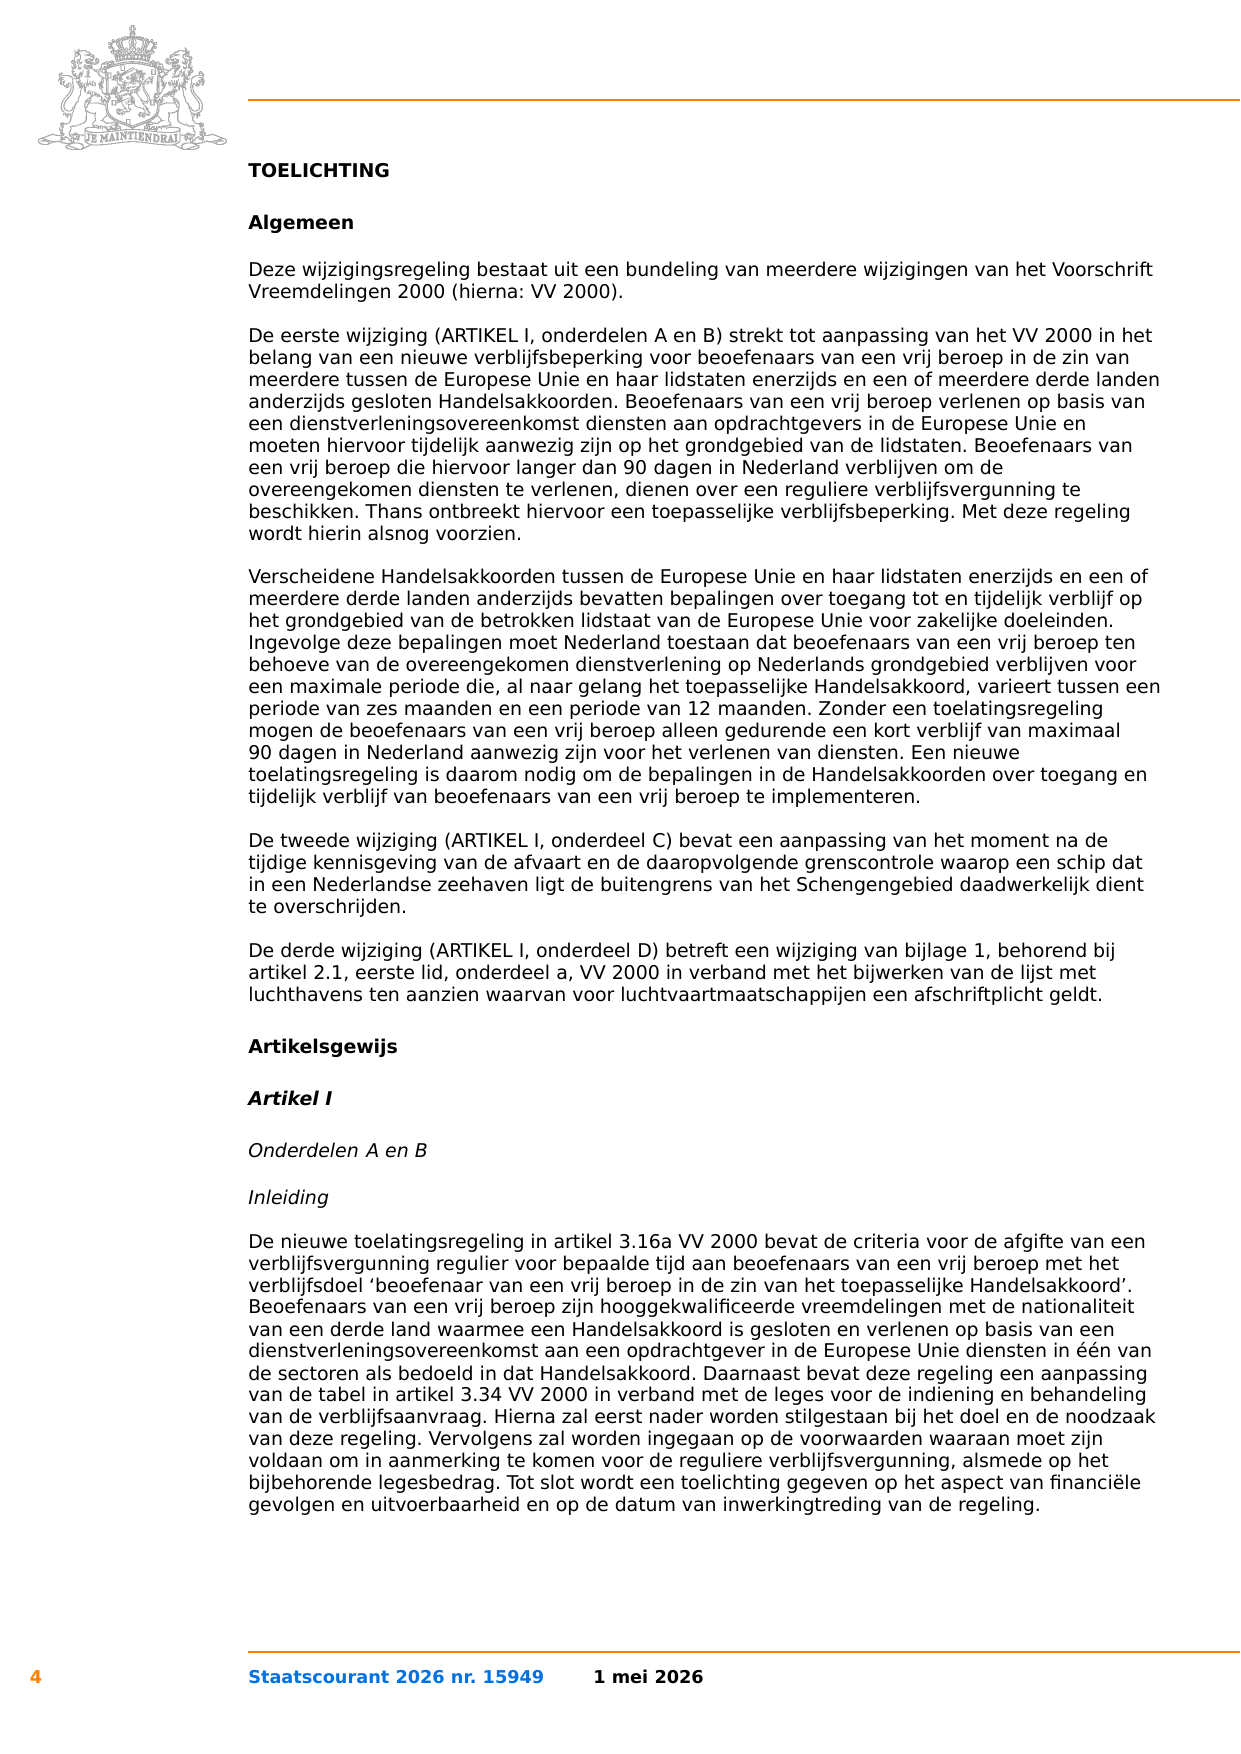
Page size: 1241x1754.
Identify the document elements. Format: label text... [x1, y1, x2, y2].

picture [38, 25, 227, 150]
subtitle Inleiding [248, 1187, 1163, 1209]
text De nieuwe toelatingsregeling in artikel 3.16a VV 2000 bevat de criteria voor de afgifte van een verblijfsvergunning regulier voor bepaalde tijd aan beoefenaars van een vrij beroep met het verblijfsdoel ‘beoefenaar van een vrij beroep in de zin van het toepasselijke Handelsakkoord’. Beoefenaars van een vrij beroep zijn hooggekwalificeerde vreemdelingen met de nationaliteit van een derde land waarmee een Handelsakkoord is gesloten en verlenen op basis van een dienstverleningsovereenkomst aan een opdrachtgever in de Europese Unie diensten in één van de sectoren als bedoeld in dat Handelsakkoord. Daarnaast bevat deze regeling een aanpassing van de tabel in artikel 3.34 VV 2000 in verband met de leges voor de indiening en behandeling van de verblijfsaanvraag. Hierna zal eerst nader worden stilgestaan bij het doel en de noodzaak van deze regeling. Vervolgens zal worden ingegaan op de voorwaarden waaraan moet zijn voldaan om in aanmerking te komen voor de reguliere verblijfsvergunning, alsmede op het bijbehorende legesbedrag. Tot slot wordt een toelichting gegeven op het aspect van financiële gevolgen en uitvoerbaarheid en op de datum van inwerkingtreding van de regeling. [248, 1231, 1163, 1516]
subtitle TOELICHTING [248, 160, 1163, 182]
text Deze wijzigingsregeling bestaat uit een bundeling van meerdere wijzigingen van het Voorschrift Vreemdelingen 2000 (hierna: VV 2000). [248, 259, 1163, 303]
text De tweede wijziging (ARTIKEL I, onderdeel C) bevat een aanpassing van het moment na de tijdige kennisgeving van de afvaart en de daaropvolgende grenscontrole waarop een schip dat in een Nederlandse zeehaven ligt de buitengrens van het Schengengebied daadwerkelijk dient te overschrijden. [248, 830, 1163, 918]
subtitle Onderdelen A en B [248, 1140, 1163, 1162]
text De eerste wijziging (ARTIKEL I, onderdelen A en B) strekt tot aanpassing van het VV 2000 in het belang van een nieuwe verblijfsbeperking voor beoefenaars van een vrij beroep in de zin van meerdere tussen de Europese Unie en haar lidstaten enerzijds en een of meerdere derde landen anderzijds gesloten Handelsakkoorden. Beoefenaars van een vrij beroep verlenen op basis van een dienstverleningsovereenkomst diensten aan opdrachtgevers in de Europese Unie en moeten hiervoor tijdelijk aanwezig zijn op het grondgebied van de lidstaten. Beoefenaars van een vrij beroep die hiervoor langer dan 90 dagen in Nederland verblijven om de overeengekomen diensten te verlenen, dienen over een reguliere verblijfsvergunning te beschikken. Thans ontbreekt hiervoor een toepasselijke verblijfsbeperking. Met deze regeling wordt hierin alsnog voorzien. [248, 325, 1163, 544]
subtitle Artikelsgewijs [248, 1036, 1163, 1058]
text De derde wijziging (ARTIKEL I, onderdeel D) betreft een wijziging van bijlage 1, behorend bij artikel 2.1, eerste lid, onderdeel a, VV 2000 in verband met het bijwerken van de lijst met luchthavens ten aanzien waarvan voor luchtvaartmaatschappijen een afschriftplicht geldt. [248, 940, 1163, 1006]
subtitle Algemeen [248, 212, 1163, 234]
subtitle Artikel I [248, 1088, 1163, 1110]
text Verscheidene Handelsakkoorden tussen de Europese Unie en haar lidstaten enerzijds en een of meerdere derde landen anderzijds bevatten bepalingen over toegang tot en tijdelijk verblijf op het grondgebied van de betrokken lidstaat van de Europese Unie voor zakelijke doeleinden. Ingevolge deze bepalingen moet Nederland toestaan dat beoefenaars van een vrij beroep ten behoeve van de overeengekomen dienstverlening op Nederlands grondgebied verblijven voor een maximale periode die, al naar gelang het toepasselijke Handelsakkoord, varieert tussen een periode van zes maanden en een periode van 12 maanden. Zonder een toelatingsregeling mogen de beoefenaars van een vrij beroep alleen gedurende een kort verblijf van maximaal 90 dagen in Nederland aanwezig zijn voor het verlenen van diensten. Een nieuwe toelatingsregeling is daarom nodig om de bepalingen in de Handelsakkoorden over toegang en tijdelijk verblijf van beoefenaars van een vrij beroep te implementeren. [248, 566, 1163, 808]
